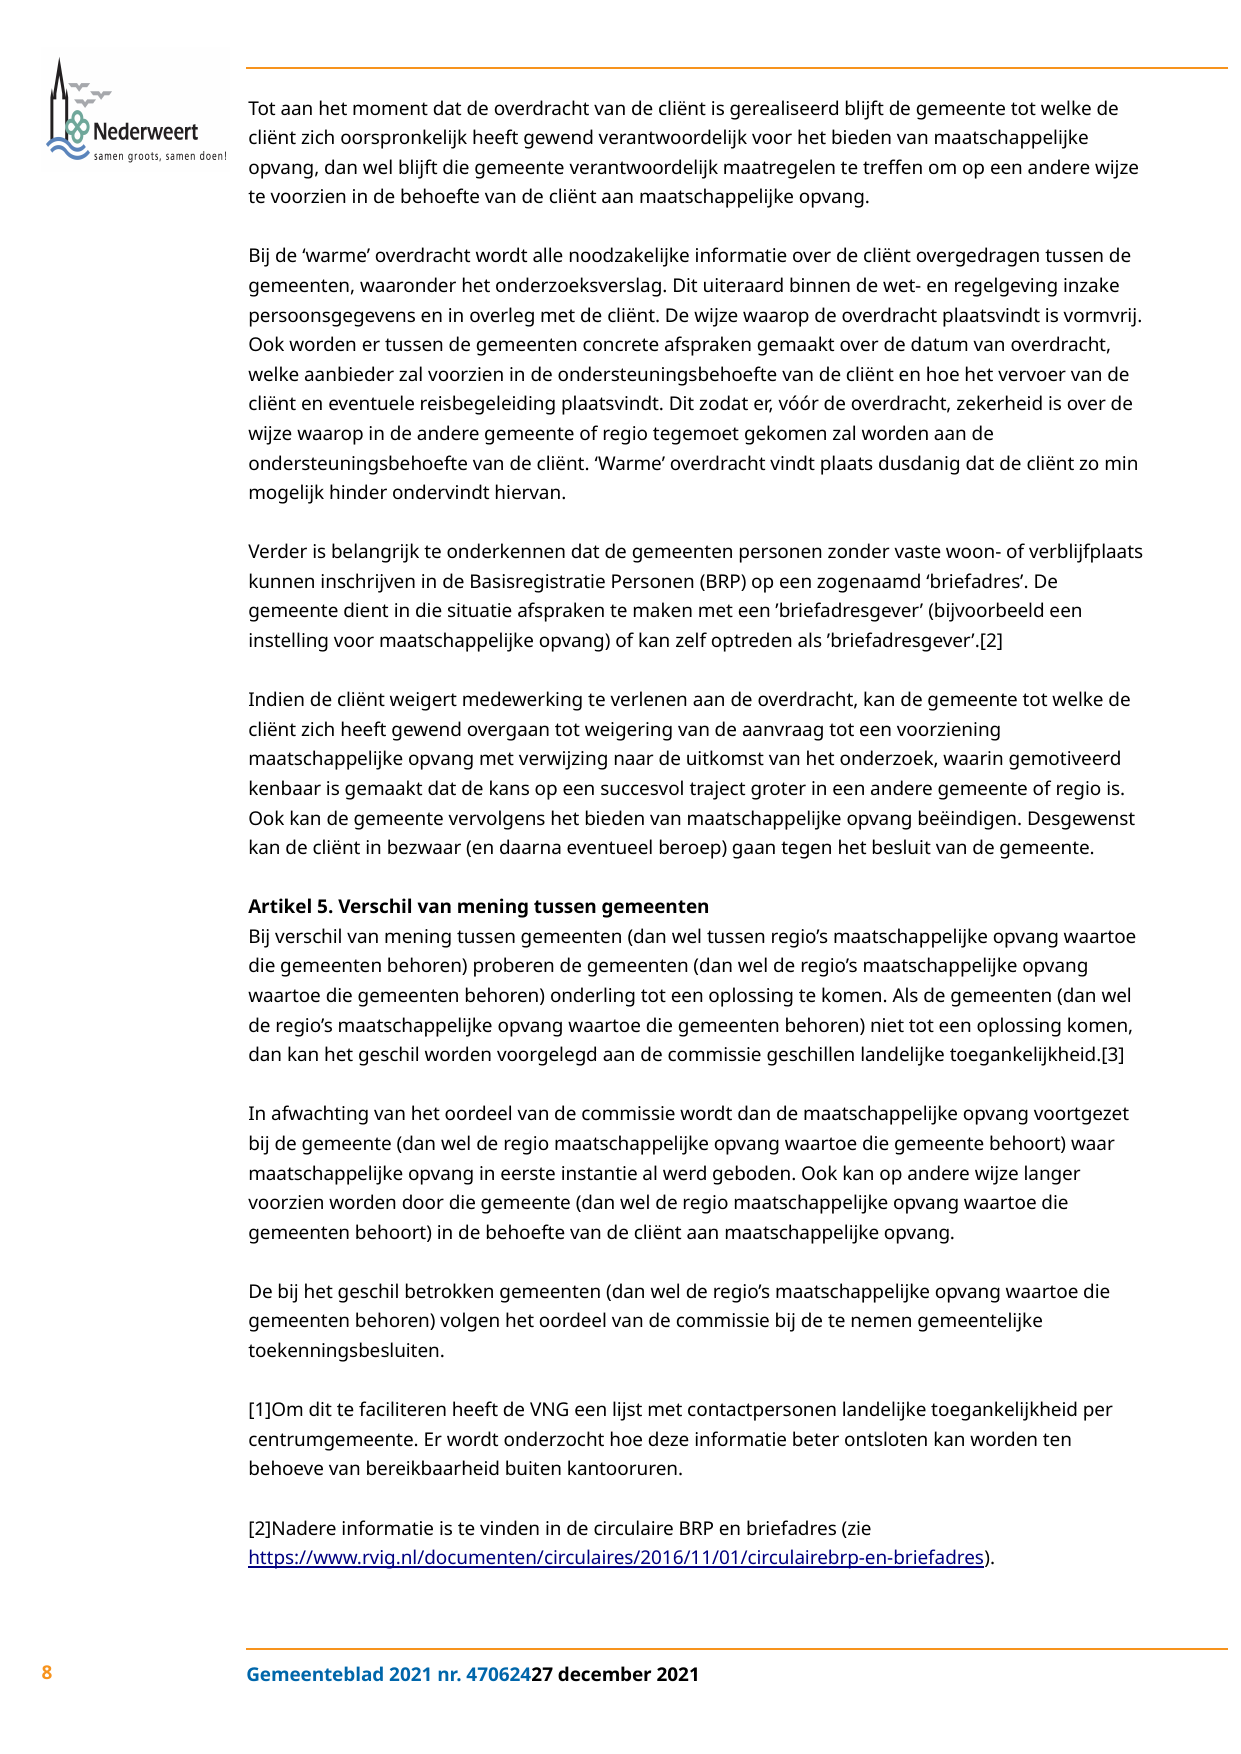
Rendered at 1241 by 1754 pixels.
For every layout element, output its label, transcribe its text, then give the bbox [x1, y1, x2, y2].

text [1]Om dit te faciliteren heeft de VNG een lijst met contactpersonen landelijke toegankelijkheid per centrumgemeente. Er wordt onderzocht hoe deze informatie beter ontsloten kan worden ten behoeve van bereikbaarheid buiten kantooruren. [248, 1396, 1152, 1481]
text Indien de cliënt weigert medewerking te verlenen aan de overdracht, kan de gemeente tot welke de cliënt zich heeft gewend overgaan tot weigering van de aanvraag tot een voorziening maatschappelijke opvang met verwijzing naar de uitkomst van het onderzoek, waarin gemotiveerd kenbaar is gemaakt dat de kans op een succesvol traject groter in een andere gemeente of regio is. Ook kan de gemeente vervolgens het bieden van maatschappelijke opvang beëindigen. Desgewenst kan de cliënt in bezwaar (en daarna eventueel beroep) gaan tegen het besluit van de gemeente. [248, 686, 1152, 860]
text Bij de ‘warme’ overdracht wordt alle noodzakelijke informatie over de cliënt overgedragen tussen de gemeenten, waaronder het onderzoeksverslag. Dit uiteraard binnen de wet- en regelgeving inzake persoonsgegevens en in overleg met de cliënt. De wijze waarop de overdracht plaatsvindt is vormvrij. Ook worden er tussen de gemeenten concrete afspraken gemaakt over de datum van overdracht, welke aanbieder zal voorzien in de ondersteuningsbehoefte van de cliënt en hoe het vervoer van de cliënt en eventuele reisbegeleiding plaatsvindt. Dit zodat er, vóór de overdracht, zekerheid is over de wijze waarop in de andere gemeente of regio tegemoet gekomen zal worden aan de ondersteuningsbehoefte van de cliënt. ‘Warme’ overdracht vindt plaats dusdanig dat de cliënt zo min mogelijk hinder ondervindt hiervan. [248, 243, 1152, 505]
text De bij het geschil betrokken gemeenten (dan wel de regio’s maatschappelijke opvang waartoe die gemeenten behoren) volgen het oordeel van de commissie bij de te nemen gemeentelijke toekenningsbesluiten. [248, 1278, 1152, 1363]
text Verder is belangrijk te onderkennen dat de gemeenten personen zonder vaste woon- of verblijfplaats kunnen inschrijven in de Basisregistratie Personen (BRP) op een zogenaamd ‘briefadres’. De gemeente dient in die situatie afspraken te maken met een ’briefadresgever’ (bijvoorbeeld een instelling voor maatschappelijke opvang) of kan zelf optreden als ’briefadresgever’.[2] [248, 538, 1152, 653]
text Bij verschil van mening tussen gemeenten (dan wel tussen regio’s maatschappelijke opvang waartoe die gemeenten behoren) proberen de gemeenten (dan wel de regio’s maatschappelijke opvang waartoe die gemeenten behoren) onderling tot een oplossing te komen. Als de gemeenten (dan wel de regio’s maatschappelijke opvang waartoe die gemeenten behoren) niet tot een oplossing komen, dan kan het geschil worden voorgelegd aan de commissie geschillen landelijke toegankelijkheid.[3] [248, 923, 1152, 1067]
text Artikel 5. Verschil van mening tussen gemeenten [248, 893, 1152, 919]
text Tot aan het moment dat de overdracht van de cliënt is gerealiseerd blijft de gemeente tot welke de cliënt zich oorspronkelijk heeft gewend verantwoordelijk voor het bieden van maatschappelijke opvang, dan wel blijft die gemeente verantwoordelijk maatregelen te treffen om op een andere wijze te voorzien in de behoefte van de cliënt aan maatschappelijke opvang. [248, 95, 1152, 209]
picture [41, 47, 231, 172]
text [2]Nadere informatie is te vinden in de circulaire BRP en briefadres (zie https://www.rvig.nl/documenten/circulaires/2016/11/01/circulairebrp-en-briefadres). [248, 1515, 1152, 1570]
text In afwachting van het oordeel van de commissie wordt dan de maatschappelijke opvang voortgezet bij de gemeente (dan wel de regio maatschappelijke opvang waartoe die gemeente behoort) waar maatschappelijke opvang in eerste instantie al werd geboden. Ook kan op andere wijze langer voorzien worden door die gemeente (dan wel de regio maatschappelijke opvang waartoe die gemeenten behoort) in de behoefte van de cliënt aan maatschappelijke opvang. [248, 1101, 1152, 1245]
